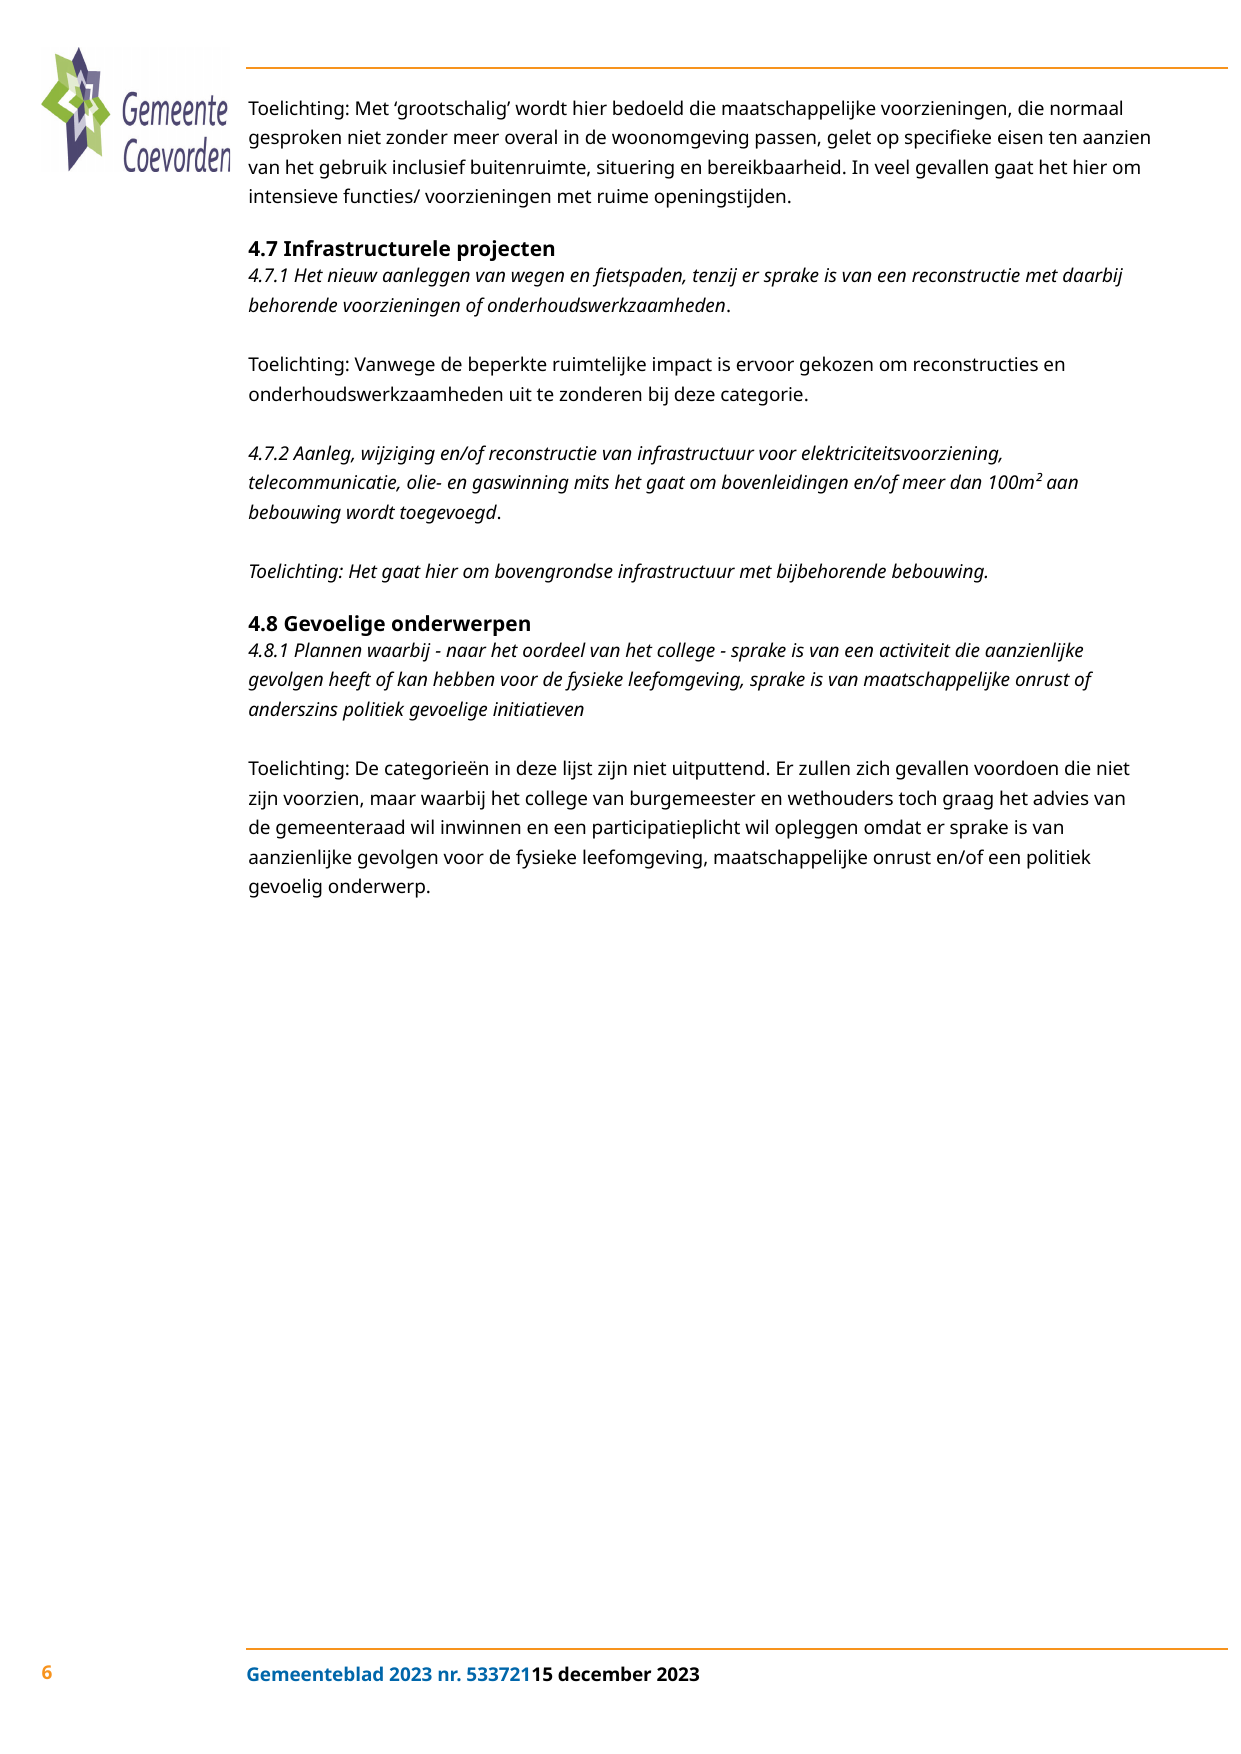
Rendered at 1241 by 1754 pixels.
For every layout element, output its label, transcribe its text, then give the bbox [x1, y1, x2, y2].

picture [41, 47, 231, 172]
text Toelichting: Vanwege de beperkte ruimtelijke impact is ervoor gekozen om reconstructies en onderhoudswerkzaamheden uit te zonderen bij deze categorie. [248, 351, 1152, 406]
text Toelichting: Met ‘grootschalig’ wordt hier bedoeld die maatschappelijke voorzieningen, die normaal gesproken niet zonder meer overal in de woonomgeving passen, gelet op specifieke eisen ten aanzien van het gebruik inclusief buitenruimte, situering en bereikbaarheid. In veel gevallen gaat het hier om intensieve functies/ voorzieningen met ruime openingstijden. [248, 95, 1152, 209]
text 4.8.1 Plannen waarbij - naar het oordeel van het college - sprake is van een activiteit die aanzienlijke gevolgen heeft of kan hebben voor de fysieke leefomgeving, sprake is van maatschappelijke onrust of anderszins politiek gevoelige initiatieven [248, 637, 1152, 722]
text Toelichting: De categorieën in deze lijst zijn niet uitputtend. Er zullen zich gevallen voordoen die niet zijn voorzien, maar waarbij het college van burgemeester en wethouders toch graag het advies van de gemeenteraad wil inwinnen en een participatieplicht wil opleggen omdat er sprake is van aanzienlijke gevolgen voor de fysieke leefomgeving, maatschappelijke onrust en/of een politiek gevoelig onderwerp. [248, 755, 1152, 899]
text 4.7.1 Het nieuw aanleggen van wegen en fietspaden, tenzij er sprake is van een reconstructie met daarbij behorende voorzieningen of onderhoudswerkzaamheden. [248, 262, 1152, 318]
text 4.8 Gevoelige onderwerpen [248, 609, 1152, 637]
text 4.7 Infrastructurele projecten [248, 234, 1152, 262]
text 4.7.2 Aanleg, wijziging en/of reconstructie van infrastructuur voor elektriciteitsvoorziening, telecommunicatie, olie- en gaswinning mits het gaat om bovenleidingen en/of meer dan 100m² aan bebouwing wordt toegevoegd. [248, 440, 1152, 525]
text Toelichting: Het gaat hier om bovengrondse infrastructuur met bijbehorende bebouwing. [248, 558, 1152, 584]
